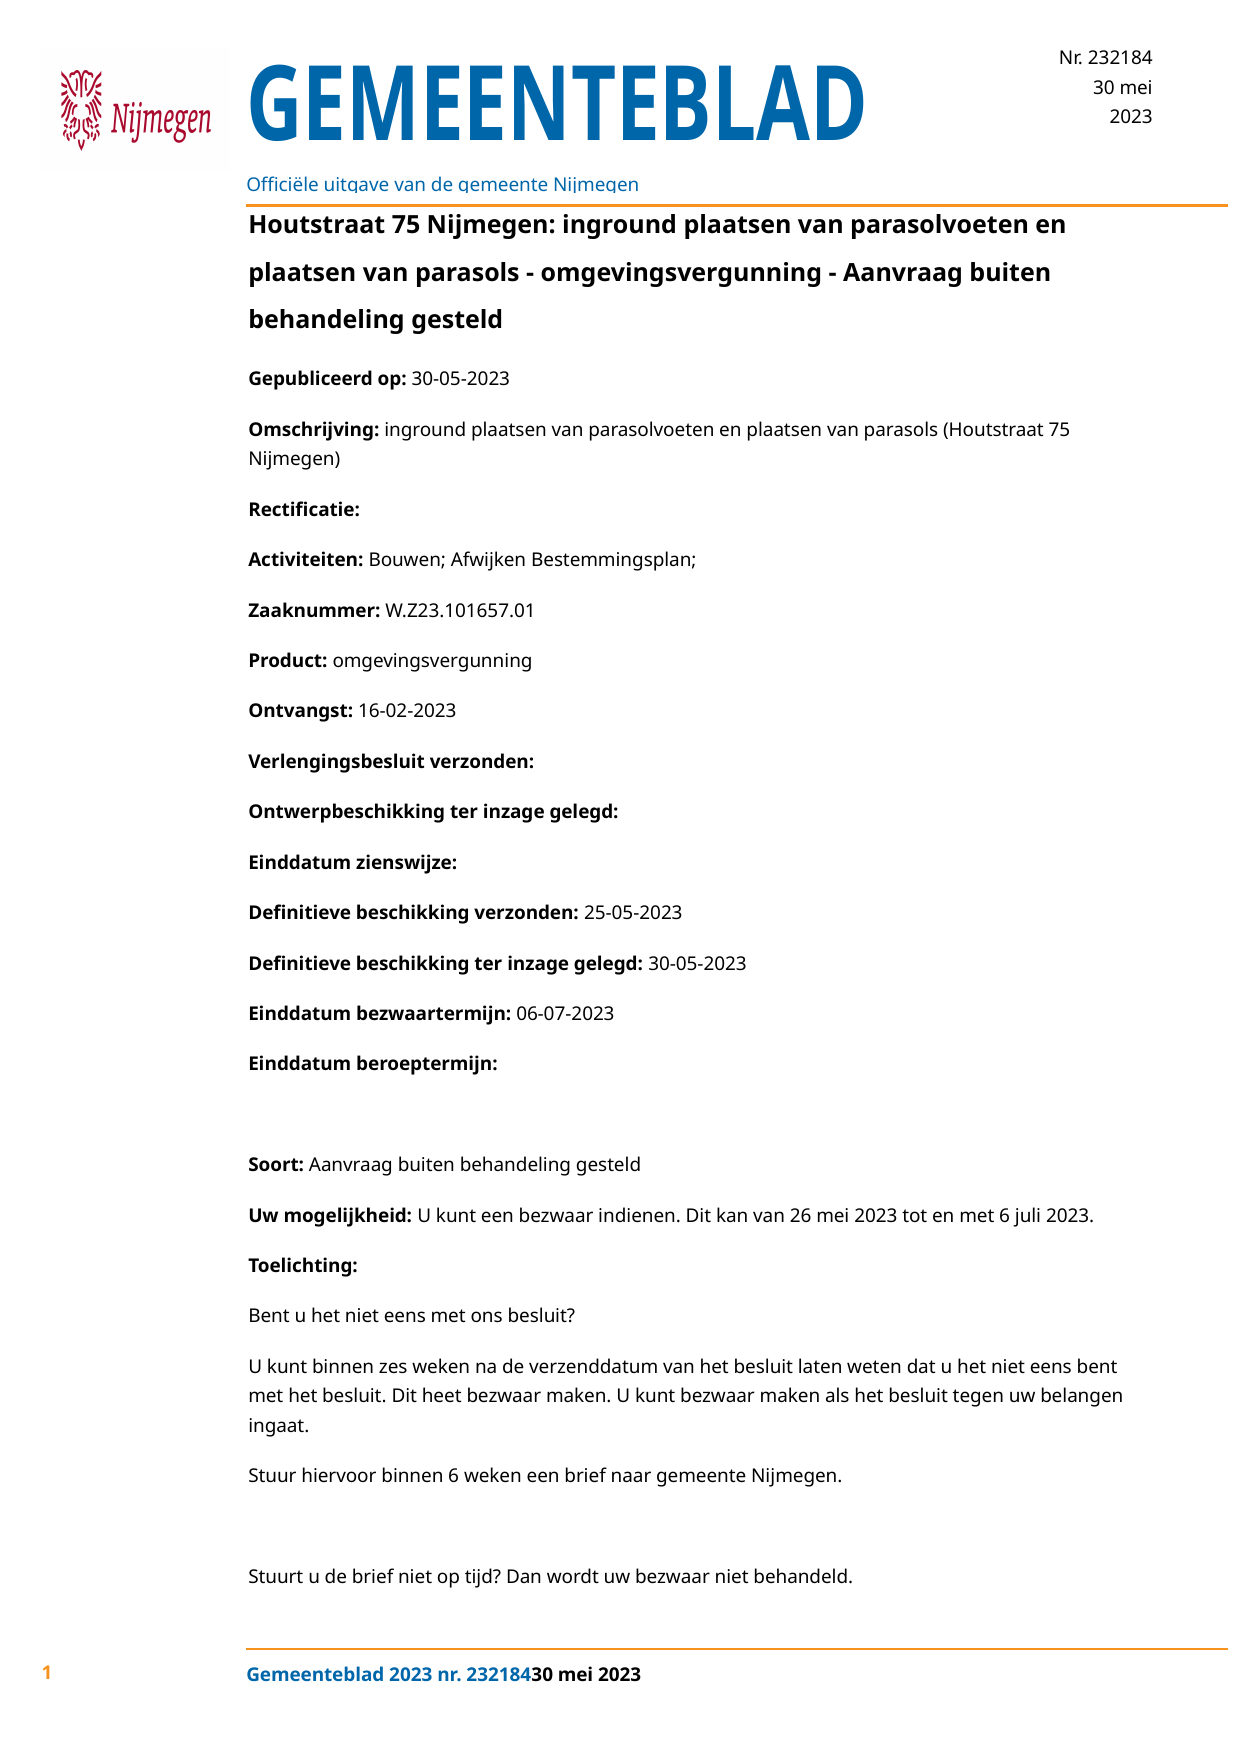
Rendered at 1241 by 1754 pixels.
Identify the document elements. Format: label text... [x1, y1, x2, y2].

text Definitieve beschikking ter inzage gelegd: 30-05-2023 [248, 950, 1152, 975]
text Soort: Aanvraag buiten behandeling gesteld [248, 1151, 1152, 1177]
text Ontvangst: 16-02-2023 [248, 698, 1152, 723]
text Houtstraat 75 Nijmegen: inground plaatsen van parasolvoeten en plaatsen van parasols - omgevingsvergunning - Aanvraag buiten behandeling gesteld [248, 207, 1152, 336]
text Einddatum zienswijze: [248, 849, 1152, 874]
text Product: omgevingsvergunning [248, 647, 1152, 673]
text Bent u het niet eens met ons besluit? [248, 1303, 1152, 1328]
text Einddatum beroeptermijn: [248, 1051, 1152, 1076]
text Toelichting: [248, 1252, 1152, 1278]
text Definitieve beschikking verzonden: 25-05-2023 [248, 899, 1152, 925]
text U kunt binnen zes weken na de verzenddatum van het besluit laten weten dat u het niet eens bent met het besluit. Dit heet bezwaar maken. U kunt bezwaar maken als het besluit tegen uw belangen ingaat. [248, 1353, 1152, 1438]
text Zaaknummer: W.Z23.101657.01 [248, 597, 1152, 622]
text Omschrijving: inground plaatsen van parasolvoeten en plaatsen van parasols (Houtstraat 75 Nijmegen) [248, 416, 1152, 471]
text Rectificatie: [248, 496, 1152, 522]
text Stuur hiervoor binnen 6 weken een brief naar gemeente Nijmegen. [248, 1463, 1152, 1488]
text Verlengingsbesluit verzonden: [248, 748, 1152, 774]
text Ontwerpbeschikking ter inzage gelegd: [248, 798, 1152, 824]
picture [41, 47, 231, 172]
text Gepubliceerd op: 30-05-2023 [248, 366, 1152, 391]
text Uw mogelijkheid: U kunt een bezwaar indienen. Dit kan van 26 mei 2023 tot en met 6 juli 2023. [248, 1202, 1152, 1227]
text Stuurt u de brief niet op tijd? Dan wordt uw bezwaar niet behandeld. [248, 1563, 1152, 1589]
text Activiteiten: Bouwen; Afwijken Bestemmingsplan; [248, 546, 1152, 572]
text Einddatum bezwaartermijn: 06-07-2023 [248, 1000, 1152, 1026]
